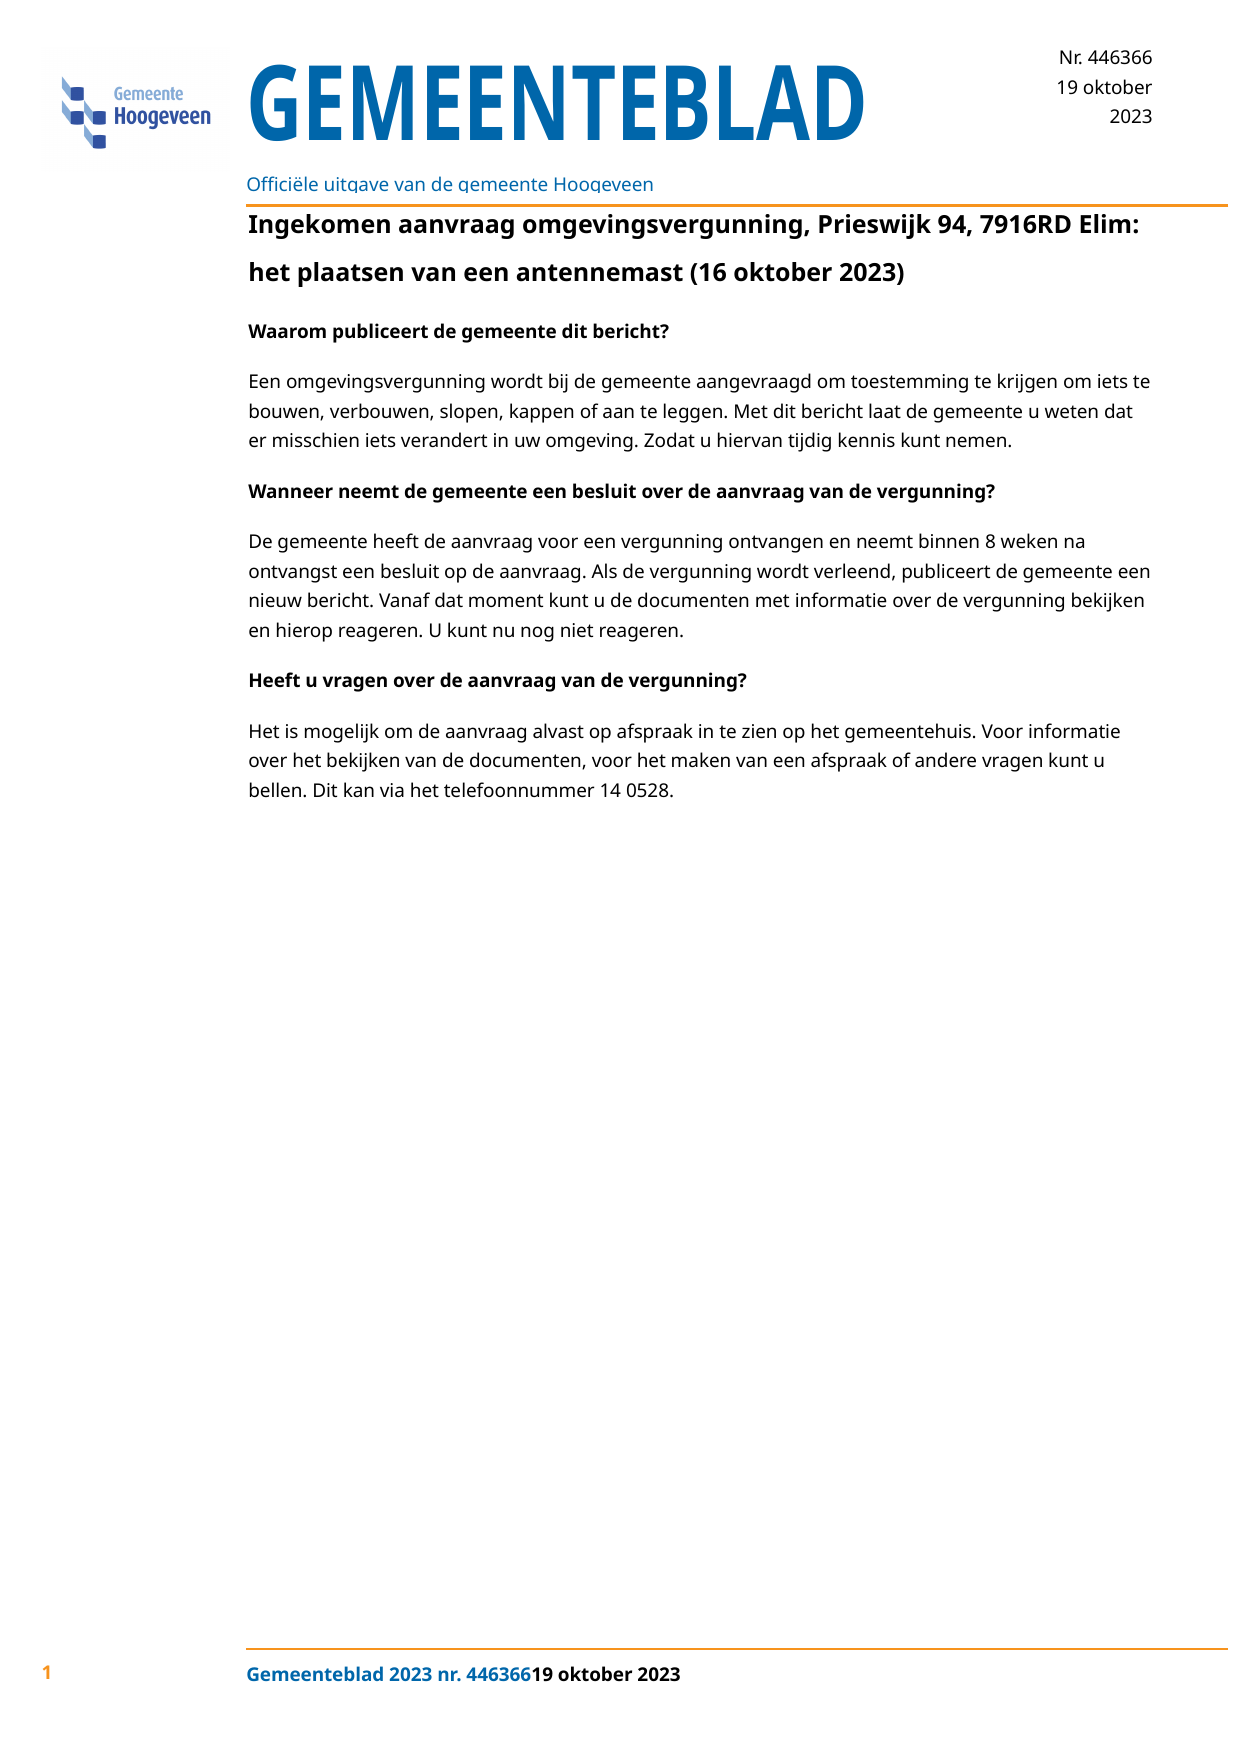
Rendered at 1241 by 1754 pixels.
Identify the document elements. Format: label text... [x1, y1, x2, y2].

text Waarom publiceert de gemeente dit bericht? [248, 318, 1152, 344]
text Het is mogelijk om de aanvraag alvast op afspraak in te zien op het gemeentehuis. Voor informatie over het bekijken van de documenten, voor het maken van een afspraak of andere vragen kunt u bellen. Dit kan via het telefoonnummer 14 0528. [248, 718, 1152, 803]
text Ingekomen aanvraag omgevingsvergunning, Prieswijk 94, 7916RD Elim: het plaatsen van een antennemast (16 oktober 2023) [248, 207, 1152, 288]
text Heeft u vragen over de aanvraag van de vergunning? [248, 667, 1152, 693]
text Wanneer neemt de gemeente een besluit over de aanvraag van de vergunning? [248, 478, 1152, 504]
text Een omgevingsvergunning wordt bij de gemeente aangevraagd om toestemming te krijgen om iets te bouwen, verbouwen, slopen, kappen of aan te leggen. Met dit bericht laat de gemeente u weten dat er misschien iets verandert in uw omgeving. Zodat u hiervan tijdig kennis kunt nemen. [248, 368, 1152, 453]
picture [41, 47, 231, 172]
text De gemeente heeft de aanvraag voor een vergunning ontvangen en neemt binnen 8 weken na ontvangst een besluit op de aanvraag. Als de vergunning wordt verleend, publiceert de gemeente een nieuw bericht. Vanaf dat moment kunt u de documenten met informatie over de vergunning bekijken en hierop reageren. U kunt nu nog niet reageren. [248, 528, 1152, 643]
